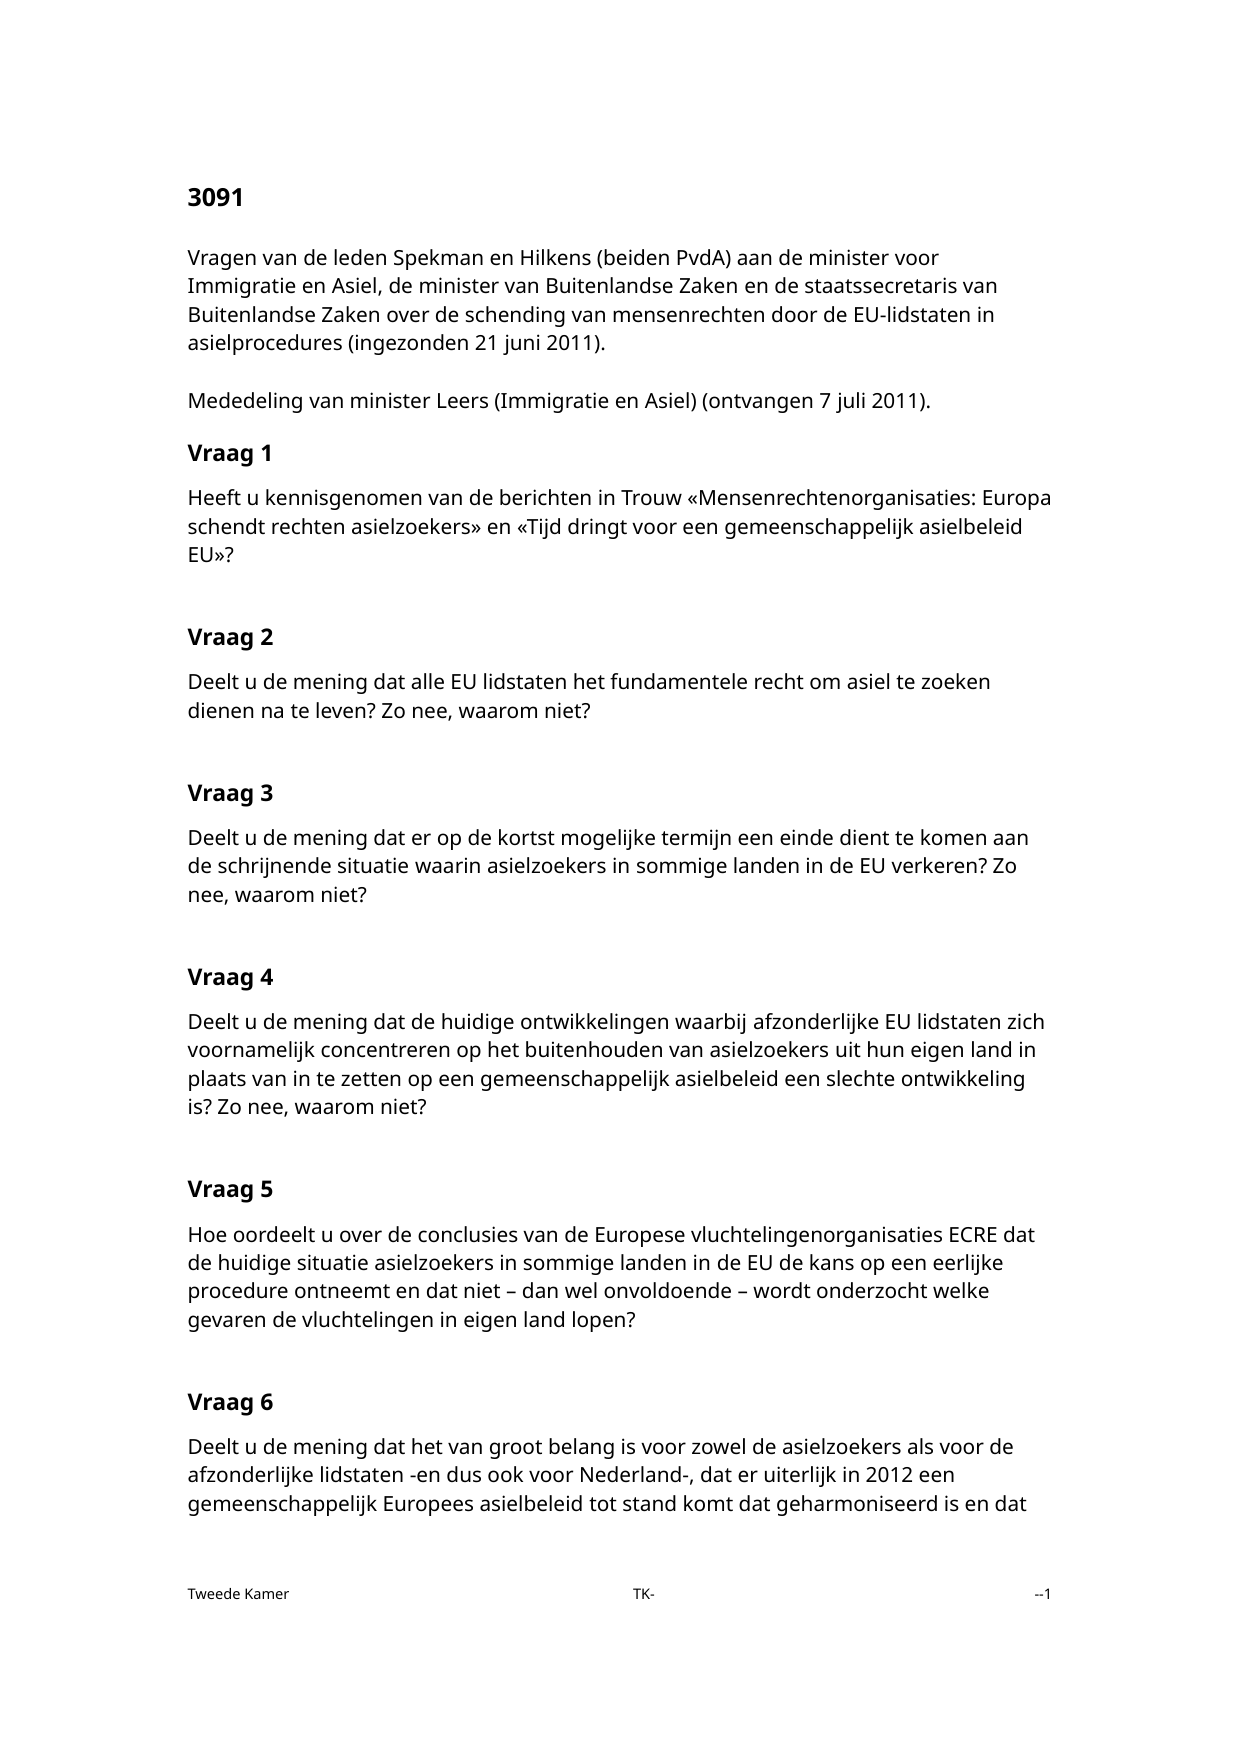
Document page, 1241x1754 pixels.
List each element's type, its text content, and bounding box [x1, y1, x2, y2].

text Deelt u de mening dat het van groot belang is voor zowel de asielzoekers als voor de afzonderlijke lidstaten -en dus ook voor Nederland-, dat er uiterlijk in 2012 een gemeenschappelijk Europees asielbeleid tot stand komt dat geharmoniseerd is en dat [187, 1432, 1053, 1517]
text Deelt u de mening dat alle EU lidstaten het fundamentele recht om asiel te zoeken dienen na te leven? Zo nee, waarom niet? [187, 667, 1053, 724]
text 3091 [187, 179, 1053, 213]
text Heeft u kennisgenomen van de berichten in Trouw «Mensenrechtenorganisaties: Europa schendt rechten asielzoekers» en «Tijd dringt voor een gemeenschappelijk asielbeleid EU»? [187, 483, 1053, 569]
subtitle Vraag 5 [187, 1173, 1053, 1205]
text Mededeling van minister Leers (Immigratie en Asiel) (ontvangen 7 juli 2011). [187, 386, 1053, 415]
text Deelt u de mening dat de huidige ontwikkelingen waarbij afzonderlijke EU lidstaten zich voornamelijk concentreren op het buitenhouden van asielzoekers uit hun eigen land in plaats van in te zetten op een gemeenschappelijk asielbeleid een slechte ontwikkeling is? Zo nee, waarom niet? [187, 1007, 1053, 1121]
subtitle Vraag 6 [187, 1386, 1053, 1417]
subtitle Vraag 2 [187, 621, 1053, 652]
text Hoe oordeelt u over de conclusies van de Europese vluchtelingenorganisaties ECRE dat de huidige situatie asielzoekers in sommige landen in de EU de kans op een eerlijke procedure ontneemt en dat niet – dan wel onvoldoende – wordt onderzocht welke gevaren de vluchtelingen in eigen land lopen? [187, 1220, 1053, 1333]
subtitle Vraag 3 [187, 777, 1053, 808]
subtitle Vraag 1 [187, 437, 1053, 468]
text Vragen van de leden Spekman en Hilkens (beiden PvdA) aan de minister voor Immigratie en Asiel, de minister van Buitenlandse Zaken en de staatssecretaris van Buitenlandse Zaken over de schending van mensenrechten door de EU-lidstaten in asielprocedures (ingezonden 21 juni 2011). [187, 243, 1053, 357]
subtitle Vraag 4 [187, 961, 1053, 992]
text Deelt u de mening dat er op de kortst mogelijke termijn een einde dient te komen aan de schrijnende situatie waarin asielzoekers in sommige landen in de EU verkeren? Zo nee, waarom niet? [187, 823, 1053, 908]
